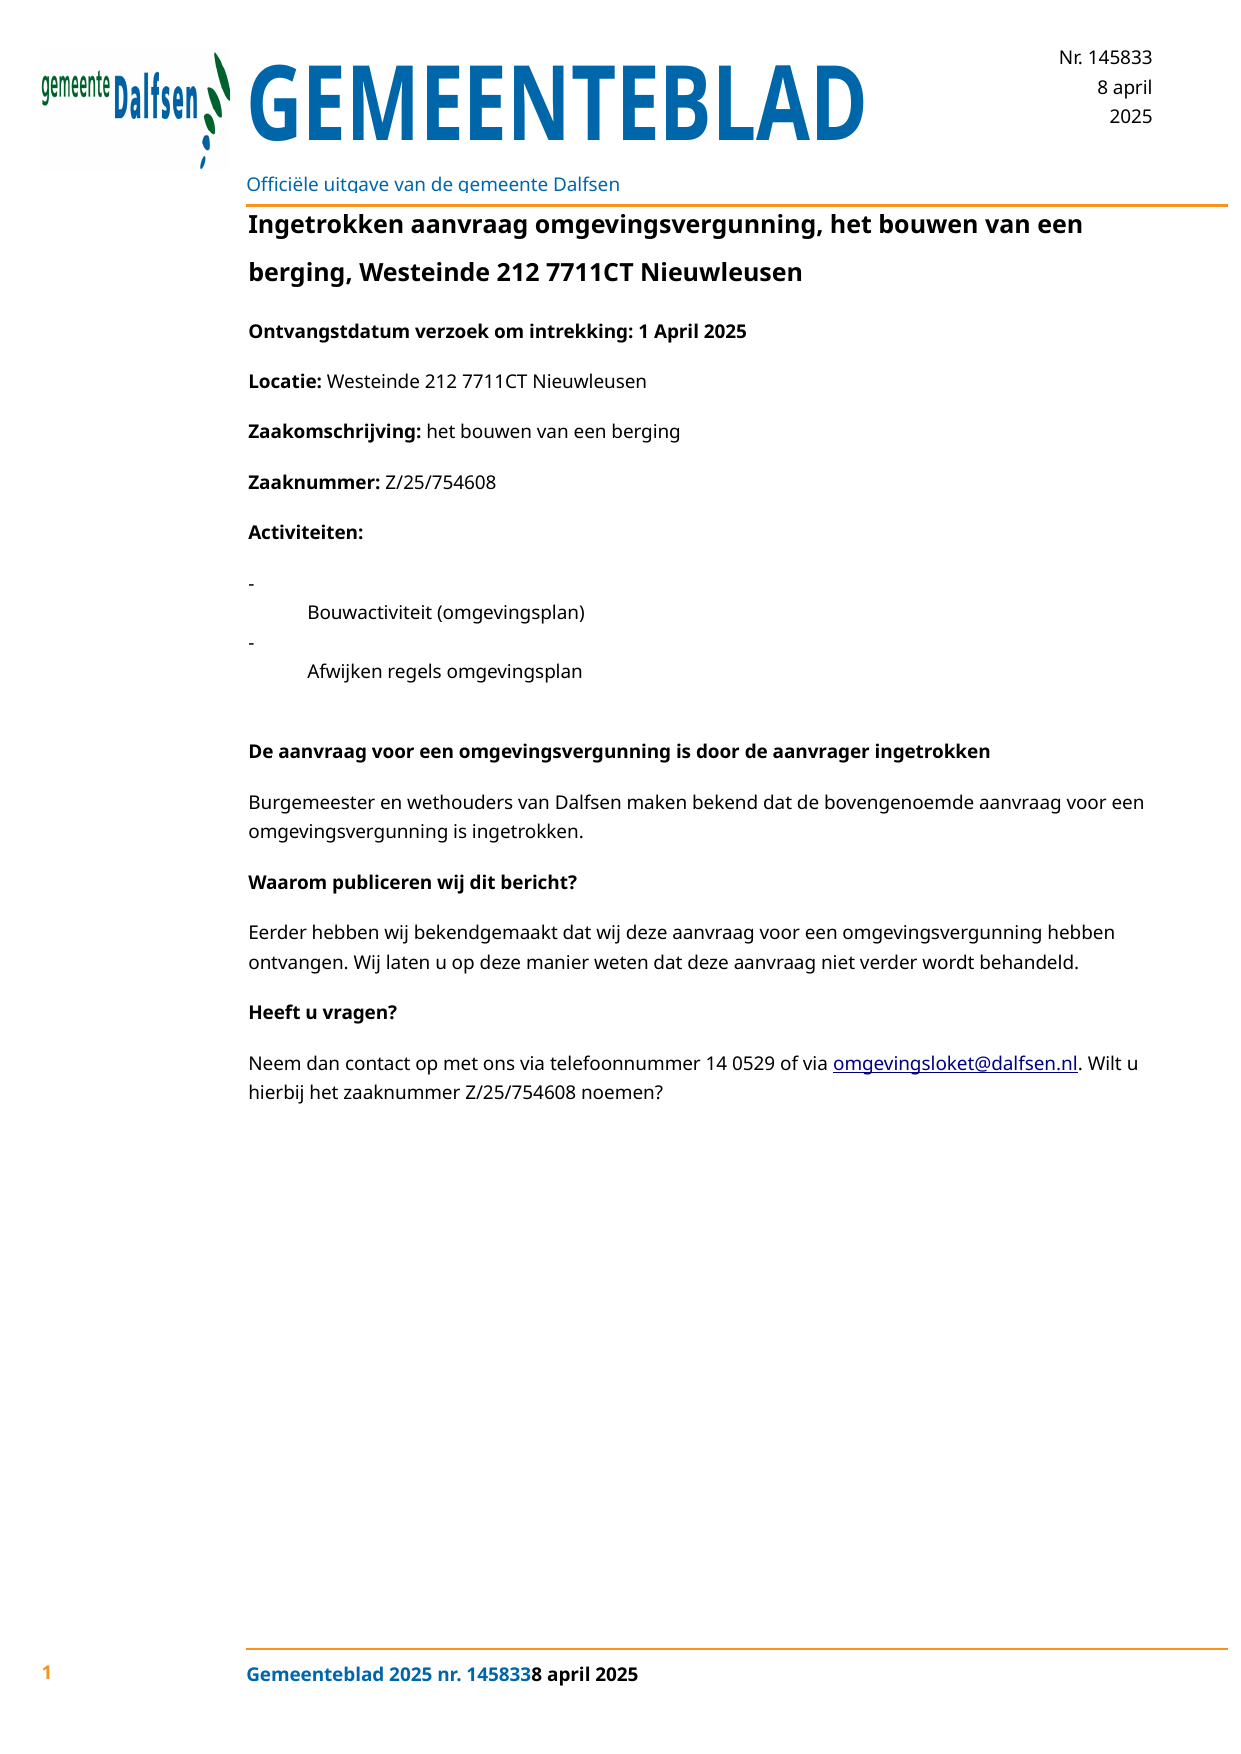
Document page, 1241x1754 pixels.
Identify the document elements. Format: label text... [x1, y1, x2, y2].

text Zaakomschrijving: het bouwen van een berging [248, 419, 1152, 444]
list Bouwactiviteit (omgevingsplan) [248, 599, 1152, 625]
text Ingetrokken aanvraag omgevingsvergunning, het bouwen van een berging, Westeinde 212 7711CT Nieuwleusen [248, 207, 1152, 288]
list Afwijken regels omgevingsplan [248, 659, 1152, 684]
text Locatie: Westeinde 212 7711CT Nieuwleusen [248, 368, 1152, 394]
text Waarom publiceren wij dit bericht? [248, 869, 1152, 895]
text Heeft u vragen? [248, 999, 1152, 1025]
text Activiteiten: [248, 519, 1152, 545]
text Zaaknummer: Z/25/754608 [248, 469, 1152, 495]
text Ontvangstdatum verzoek om intrekking: 1 April 2025 [248, 318, 1152, 344]
text Neem dan contact op met ons via telefoonnummer 14 0529 of via omgevingsloket@dalfsen.nl. Wilt u hierbij het zaaknummer Z/25/754608 noemen? [248, 1050, 1152, 1105]
text Burgemeester en wethouders van Dalfsen maken bekend dat de bovengenoemde aanvraag voor een omgevingsvergunning is ingetrokken. [248, 789, 1152, 844]
picture [41, 47, 231, 172]
text Eerder hebben wij bekendgemaakt dat wij deze aanvraag voor een omgevingsvergunning hebben ontvangen. Wij laten u op deze manier weten dat deze aanvraag niet verder wordt behandeld. [248, 919, 1152, 975]
text De aanvraag voor een omgevingsvergunning is door de aanvrager ingetrokken [248, 739, 1152, 764]
